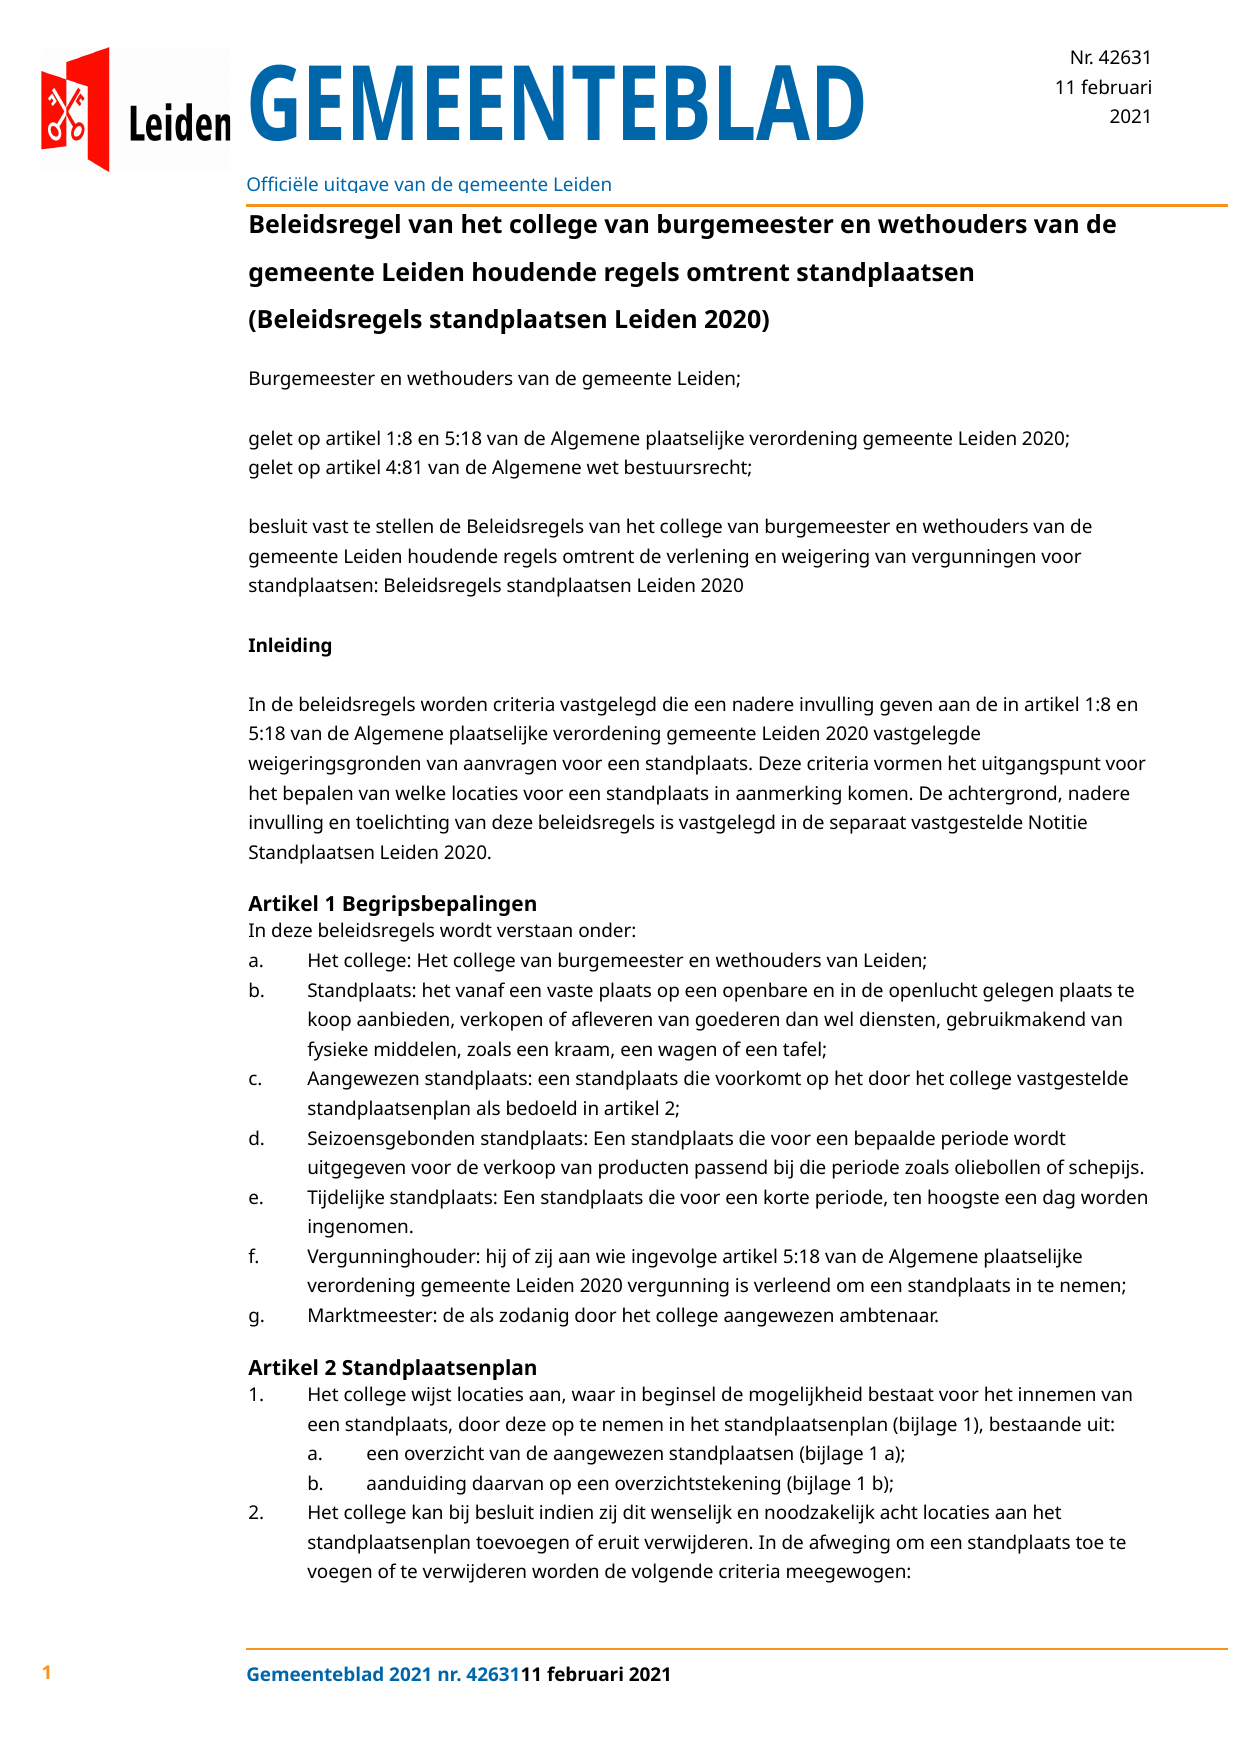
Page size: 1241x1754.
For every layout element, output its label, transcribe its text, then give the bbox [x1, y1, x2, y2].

text Burgemeester en wethouders van de gemeente Leiden; [248, 366, 1152, 391]
list Aangewezen standplaats: een standplaats die voorkomt op het door het college vastgestelde standplaatsenplan als bedoeld in artikel 2; [248, 1066, 1152, 1121]
text Beleidsregel van het college van burgemeester en wethouders van de gemeente Leiden houdende regels omtrent standplaatsen (Beleidsregels standplaatsen Leiden 2020) [248, 207, 1152, 336]
text besluit vast te stellen de Beleidsregels van het college van burgemeester en wethouders van de gemeente Leiden houdende regels omtrent de verlening en weigering van vergunningen voor standplaatsen: Beleidsregels standplaatsen Leiden 2020 [248, 513, 1152, 598]
list Tijdelijke standplaats: Een standplaats die voor een korte periode, ten hoogste een dag worden ingenomen. [248, 1184, 1152, 1239]
list Vergunninghouder: hij of zij aan wie ingevolge artikel 5:18 van de Algemene plaatselijke verordening gemeente Leiden 2020 vergunning is verleend om een standplaats in te nemen; [248, 1243, 1152, 1298]
text Artikel 2 Standplaatsenplan [248, 1353, 1152, 1381]
list Seizoensgebonden standplaats: Een standplaats die voor een bepaalde periode wordt uitgegeven voor de verkoop van producten passend bij die periode zoals oliebollen of schepijs. [248, 1125, 1152, 1180]
text Inleiding [248, 632, 1152, 657]
text In de beleidsregels worden criteria vastgelegd die een nadere invulling geven aan de in artikel 1:8 en 5:18 van de Algemene plaatselijke verordening gemeente Leiden 2020 vastgelegde weigeringsgronden van aanvragen voor een standplaats. Deze criteria vormen het uitgangspunt voor het bepalen van welke locaties voor een standplaats in aanmerking komen. De achtergrond, nadere invulling en toelichting van deze beleidsregels is vastgelegd in de separaat vastgestelde Notitie Standplaatsen Leiden 2020. [248, 691, 1152, 864]
list Het college: Het college van burgemeester en wethouders van Leiden; [248, 947, 1152, 973]
list Standplaats: het vanaf een vaste plaats op een openbare en in de openlucht gelegen plaats te koop aanbieden, verkopen of afleveren van goederen dan wel diensten, gebruikmakend van fysieke middelen, zoals een kraam, een wagen of een tafel; [248, 977, 1152, 1062]
picture [41, 47, 231, 172]
text Artikel 1 Begripsbepalingen [248, 889, 1152, 918]
list Het college wijst locaties aan, waar in beginsel de mogelijkheid bestaat voor het innemen van een standplaats, door deze op te nemen in het standplaatsenplan (bijlage 1), bestaande uit: [248, 1381, 1152, 1436]
list aanduiding daarvan op een overzichtstekening (bijlage 1 b); [307, 1470, 1152, 1496]
list Het college kan bij besluit indien zij dit wenselijk en noodzakelijk acht locaties aan het standplaatsenplan toevoegen of eruit verwijderen. In de afweging om een standplaats toe te voegen of te verwijderen worden de volgende criteria meegewogen: [248, 1499, 1152, 1584]
list een overzicht van de aangewezen standplaatsen (bijlage 1 a); [307, 1440, 1152, 1466]
text gelet op artikel 1:8 en 5:18 van de Algemene plaatselijke verordening gemeente Leiden 2020; [248, 425, 1152, 450]
text In deze beleidsregels wordt verstaan onder: [248, 918, 1152, 943]
text gelet op artikel 4:81 van de Algemene wet bestuursrecht; [248, 454, 1152, 480]
list Marktmeester: de als zodanig door het college aangewezen ambtenaar. [248, 1302, 1152, 1328]
